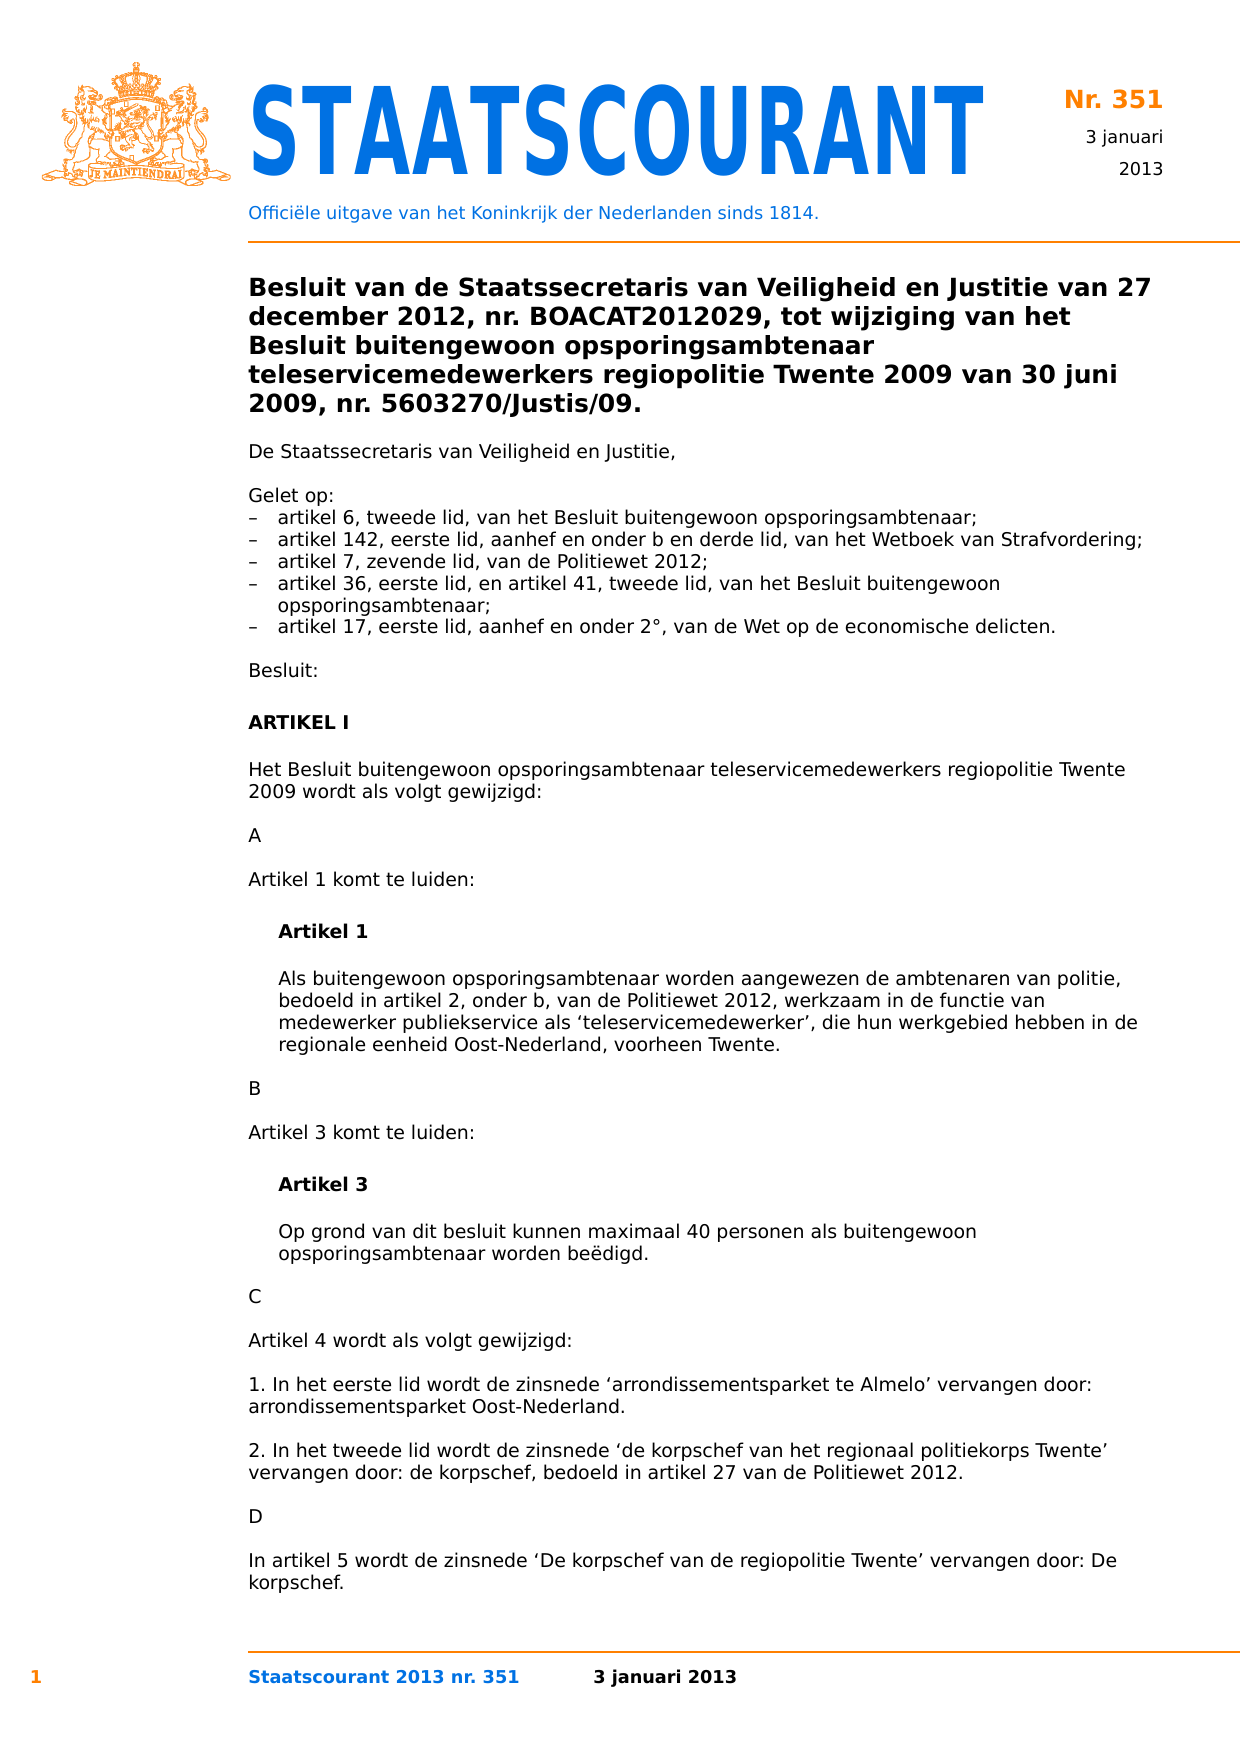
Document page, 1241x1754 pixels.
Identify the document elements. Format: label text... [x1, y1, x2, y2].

text Als buitengewoon opsporingsambtenaar worden aangewezen de ambtenaren van politie, bedoeld in artikel 2, onder b, van de Politiewet 2012, werkzaam in de functie van medewerker publiekservice als ‘teleservicemedewerker’, die hun werkgebied hebben in de regionale eenheid Oost-Nederland, voorheen Twente. [278, 968, 1163, 1056]
text Besluit: [248, 660, 1163, 682]
text A [248, 825, 1163, 847]
table_header STAATSCOURANT [248, 62, 998, 203]
table_cell 3 januari [998, 121, 1240, 153]
subtitle Besluit van de Staatssecretaris van Veiligheid en Justitie van 27 december 2012, nr. BOACAT2012029, tot wijziging van het Besluit buitengewoon opsporingsambtenaar teleservicemedewerkers regiopolitie Twente 2009 van 30 juni 2009, nr. 5603270/Justis/09. [248, 273, 1163, 419]
text Gelet op: [248, 484, 1163, 507]
text – artikel 17, eerste lid, aanhef en onder 2°, van de Wet op de economische delicten. [248, 616, 1163, 638]
subtitle Artikel 3 [278, 1173, 1163, 1196]
text B [248, 1078, 1163, 1100]
text 2. In het tweede lid wordt de zinsnede ‘de korpschef van het regionaal politiekorps Twente’ vervangen door: de korpschef, bedoeld in artikel 27 van de Politiewet 2012. [248, 1440, 1163, 1484]
text Artikel 1 komt te luiden: [248, 869, 1163, 891]
text C [248, 1286, 1163, 1308]
text De Staatssecretaris van Veiligheid en Justitie, [248, 441, 1163, 463]
picture [41, 62, 231, 186]
text – artikel 7, zevende lid, van de Politiewet 2012; [248, 551, 1163, 572]
text Artikel 3 komt te luiden: [248, 1122, 1163, 1143]
text D [248, 1506, 1163, 1528]
text 1. In het eerste lid wordt de zinsnede ‘arrondissementsparket te Almelo’ vervangen door: arrondissementsparket Oost-Nederland. [248, 1374, 1163, 1418]
text – artikel 6, tweede lid, van het Besluit buitengewoon opsporingsambtenaar; [248, 507, 1163, 528]
table_cell Officiële uitgave van het Koninkrijk der Nederlanden sinds 1814. [248, 203, 1240, 241]
text – artikel 142, eerste lid, aanhef en onder b en derde lid, van het Wetboek van Strafvordering; [248, 528, 1163, 551]
subtitle Artikel 1 [278, 921, 1163, 943]
text In artikel 5 wordt de zinsnede ‘De korpschef van de regiopolitie Twente’ vervangen door: De korpschef. [248, 1549, 1163, 1593]
text Het Besluit buitengewoon opsporingsambtenaar teleservicemedewerkers regiopolitie Twente 2009 wordt als volgt gewijzigd: [248, 759, 1163, 803]
table_header [25, 62, 248, 241]
subtitle ARTIKEL I [248, 712, 1163, 734]
text – artikel 36, eerste lid, en artikel 41, tweede lid, van het Besluit buitengewoon opsporingsambtenaar; [248, 572, 1163, 616]
text Op grond van dit besluit kunnen maximaal 40 personen als buitengewoon opsporingsambtenaar worden beëdigd. [278, 1221, 1163, 1264]
table_cell 2013 [998, 153, 1240, 203]
table_header Nr. 351 [998, 62, 1240, 121]
text Artikel 4 wordt als volgt gewijzigd: [248, 1330, 1163, 1352]
